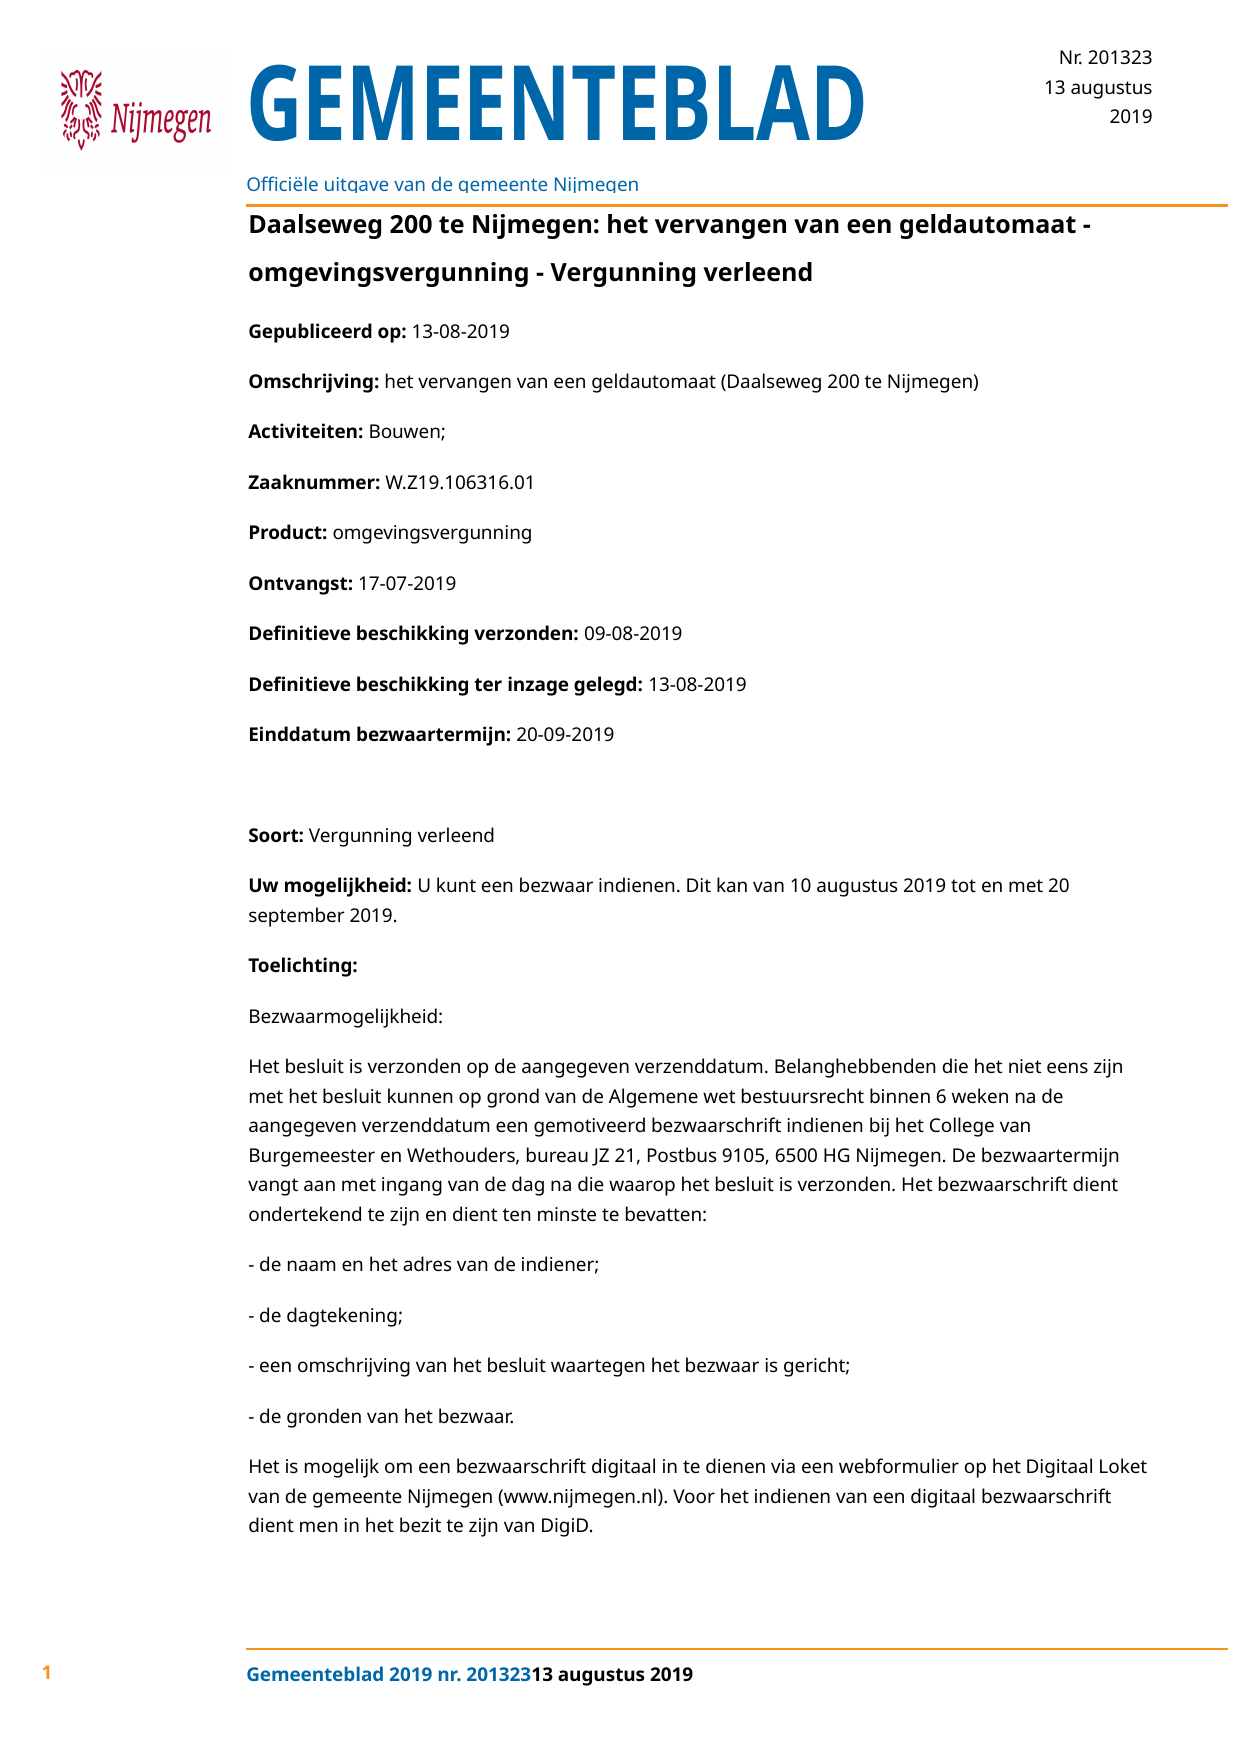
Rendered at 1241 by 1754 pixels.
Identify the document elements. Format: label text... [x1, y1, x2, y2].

text - de gronden van het bezwaar. [248, 1403, 1152, 1429]
text - de naam en het adres van de indiener; [248, 1252, 1152, 1277]
text Definitieve beschikking verzonden: 09-08-2019 [248, 620, 1152, 646]
text - een omschrijving van het besluit waartegen het bezwaar is gericht; [248, 1352, 1152, 1378]
text Omschrijving: het vervangen van een geldautomaat (Daalseweg 200 te Nijmegen) [248, 368, 1152, 394]
text Het besluit is verzonden op de aangegeven verzenddatum. Belanghebbenden die het niet eens zijn met het besluit kunnen op grond van de Algemene wet bestuursrecht binnen 6 weken na de aangegeven verzenddatum een gemotiveerd bezwaarschrift indienen bij het College van Burgemeester en Wethouders, bureau JZ 21, Postbus 9105, 6500 HG Nijmegen. De bezwaartermijn vangt aan met ingang van de dag na die waarop het besluit is verzonden. Het bezwaarschrift dient ondertekend te zijn en dient ten minste te bevatten: [248, 1053, 1152, 1227]
text Bezwaarmogelijkheid: [248, 1003, 1152, 1029]
text Zaaknummer: W.Z19.106316.01 [248, 469, 1152, 495]
text Het is mogelijk om een bezwaarschrift digitaal in te dienen via een webformulier op het Digitaal Loket van de gemeente Nijmegen (www.nijmegen.nl). Voor het indienen van een digitaal bezwaarschrift dient men in het bezit te zijn van DigiD. [248, 1453, 1152, 1538]
text Soort: Vergunning verleend [248, 822, 1152, 848]
text Einddatum bezwaartermijn: 20-09-2019 [248, 721, 1152, 747]
text Daalseweg 200 te Nijmegen: het vervangen van een geldautomaat - omgevingsvergunning - Vergunning verleend [248, 207, 1152, 288]
text Gepubliceerd op: 13-08-2019 [248, 318, 1152, 344]
text Definitieve beschikking ter inzage gelegd: 13-08-2019 [248, 671, 1152, 697]
text Activiteiten: Bouwen; [248, 419, 1152, 444]
picture [41, 47, 231, 172]
text Uw mogelijkheid: U kunt een bezwaar indienen. Dit kan van 10 augustus 2019 tot en met 20 september 2019. [248, 872, 1152, 928]
text - de dagtekening; [248, 1302, 1152, 1328]
text Product: omgevingsvergunning [248, 519, 1152, 545]
text Toelichting: [248, 952, 1152, 978]
text Ontvangst: 17-07-2019 [248, 570, 1152, 596]
